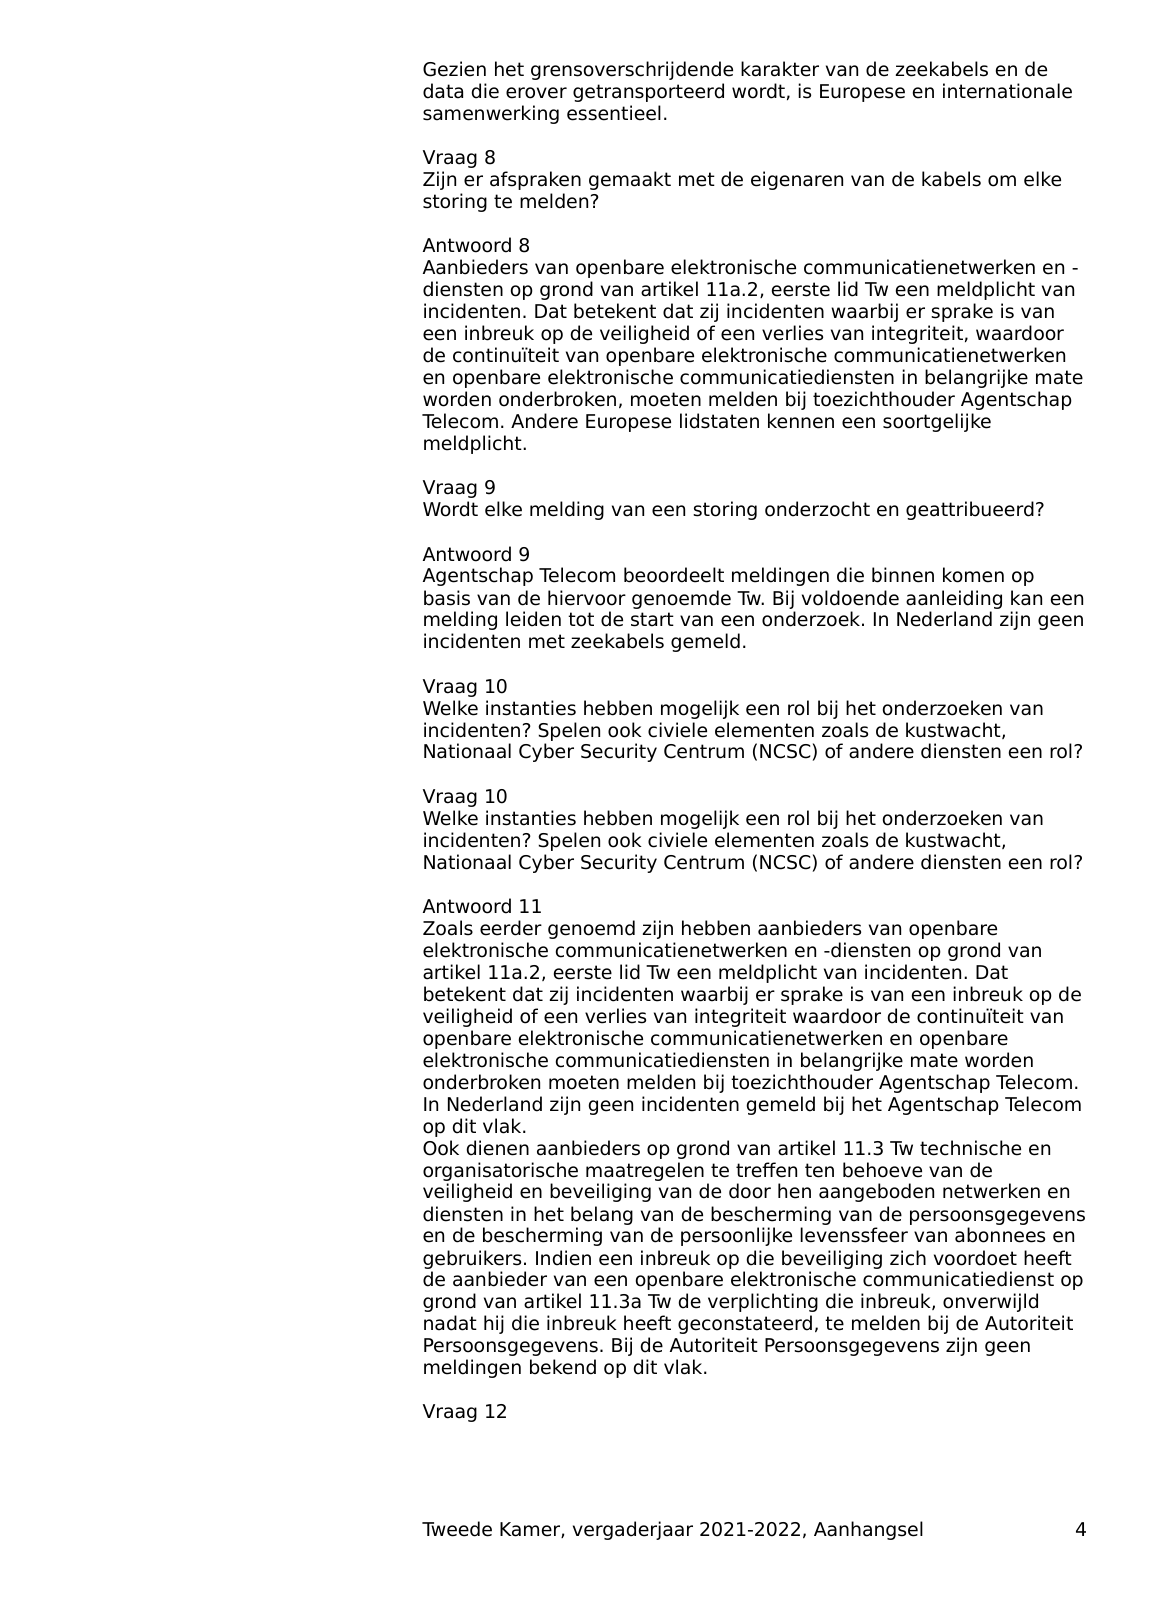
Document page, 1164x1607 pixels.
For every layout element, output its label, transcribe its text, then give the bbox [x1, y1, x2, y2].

text Aanbieders van openbare elektronische communicatienetwerken en -diensten op grond van artikel 11a.2, eerste lid Tw een meldplicht van incidenten. Dat betekent dat zij incidenten waarbij er sprake is van een inbreuk op de veiligheid of een verlies van integriteit, waardoor de continuïteit van openbare elektronische communicatienetwerken en openbare elektronische communicatiediensten in belangrijke mate worden onderbroken, moeten melden bij toezichthouder Agentschap Telecom. Andere Europese lidstaten kennen een soortgelijke meldplicht. [422, 257, 1087, 455]
text Vraag 12 [422, 1401, 1087, 1423]
text Zoals eerder genoemd zijn hebben aanbieders van openbare elektronische communicatienetwerken en -diensten op grond van artikel 11a.2, eerste lid Tw een meldplicht van incidenten. Dat betekent dat zij incidenten waarbij er sprake is van een inbreuk op de veiligheid of een verlies van integriteit waardoor de continuïteit van openbare elektronische communicatienetwerken en openbare elektronische communicatiediensten in belangrijke mate worden onderbroken moeten melden bij toezichthouder Agentschap Telecom. In Nederland zijn geen incidenten gemeld bij het Agentschap Telecom op dit vlak. [422, 918, 1087, 1137]
text Zijn er afspraken gemaakt met de eigenaren van de kabels om elke storing te melden? [422, 169, 1087, 213]
text Vraag 10 [422, 786, 1087, 808]
text Welke instanties hebben mogelijk een rol bij het onderzoeken van incidenten? Spelen ook civiele elementen zoals de kustwacht, Nationaal Cyber Security Centrum (NCSC) of andere diensten een rol? [422, 697, 1087, 763]
text Welke instanties hebben mogelijk een rol bij het onderzoeken van incidenten? Spelen ook civiele elementen zoals de kustwacht, Nationaal Cyber Security Centrum (NCSC) of andere diensten een rol? [422, 808, 1087, 873]
text Antwoord 11 [422, 896, 1087, 918]
text Vraag 10 [422, 676, 1087, 697]
text Ook dienen aanbieders op grond van artikel 11.3 Tw technische en organisatorische maatregelen te treffen ten behoeve van de veiligheid en beveiliging van de door hen aangeboden netwerken en diensten in het belang van de bescherming van de persoonsgegevens en de bescherming van de persoonlijke levenssfeer van abonnees en gebruikers. Indien een inbreuk op die beveiliging zich voordoet heeft de aanbieder van een openbare elektronische communicatiedienst op grond van artikel 11.3a Tw de verplichting die inbreuk, onverwijld nadat hij die inbreuk heeft geconstateerd, te melden bij de Autoriteit Persoonsgegevens. Bij de Autoriteit Persoonsgegevens zijn geen meldingen bekend op dit vlak. [422, 1137, 1087, 1379]
text Agentschap Telecom beoordeelt meldingen die binnen komen op basis van de hiervoor genoemde Tw. Bij voldoende aanleiding kan een melding leiden tot de start van een onderzoek. In Nederland zijn geen incidenten met zeekabels gemeld. [422, 565, 1087, 653]
text Antwoord 8 [422, 235, 1087, 257]
text Wordt elke melding van een storing onderzocht en geattribueerd? [422, 499, 1087, 521]
text Antwoord 9 [422, 543, 1087, 565]
text Vraag 9 [422, 477, 1087, 499]
text Vraag 8 [422, 147, 1087, 169]
text Gezien het grensoverschrijdende karakter van de zeekabels en de data die erover getransporteerd wordt, is Europese en internationale samenwerking essentieel. [422, 59, 1087, 125]
